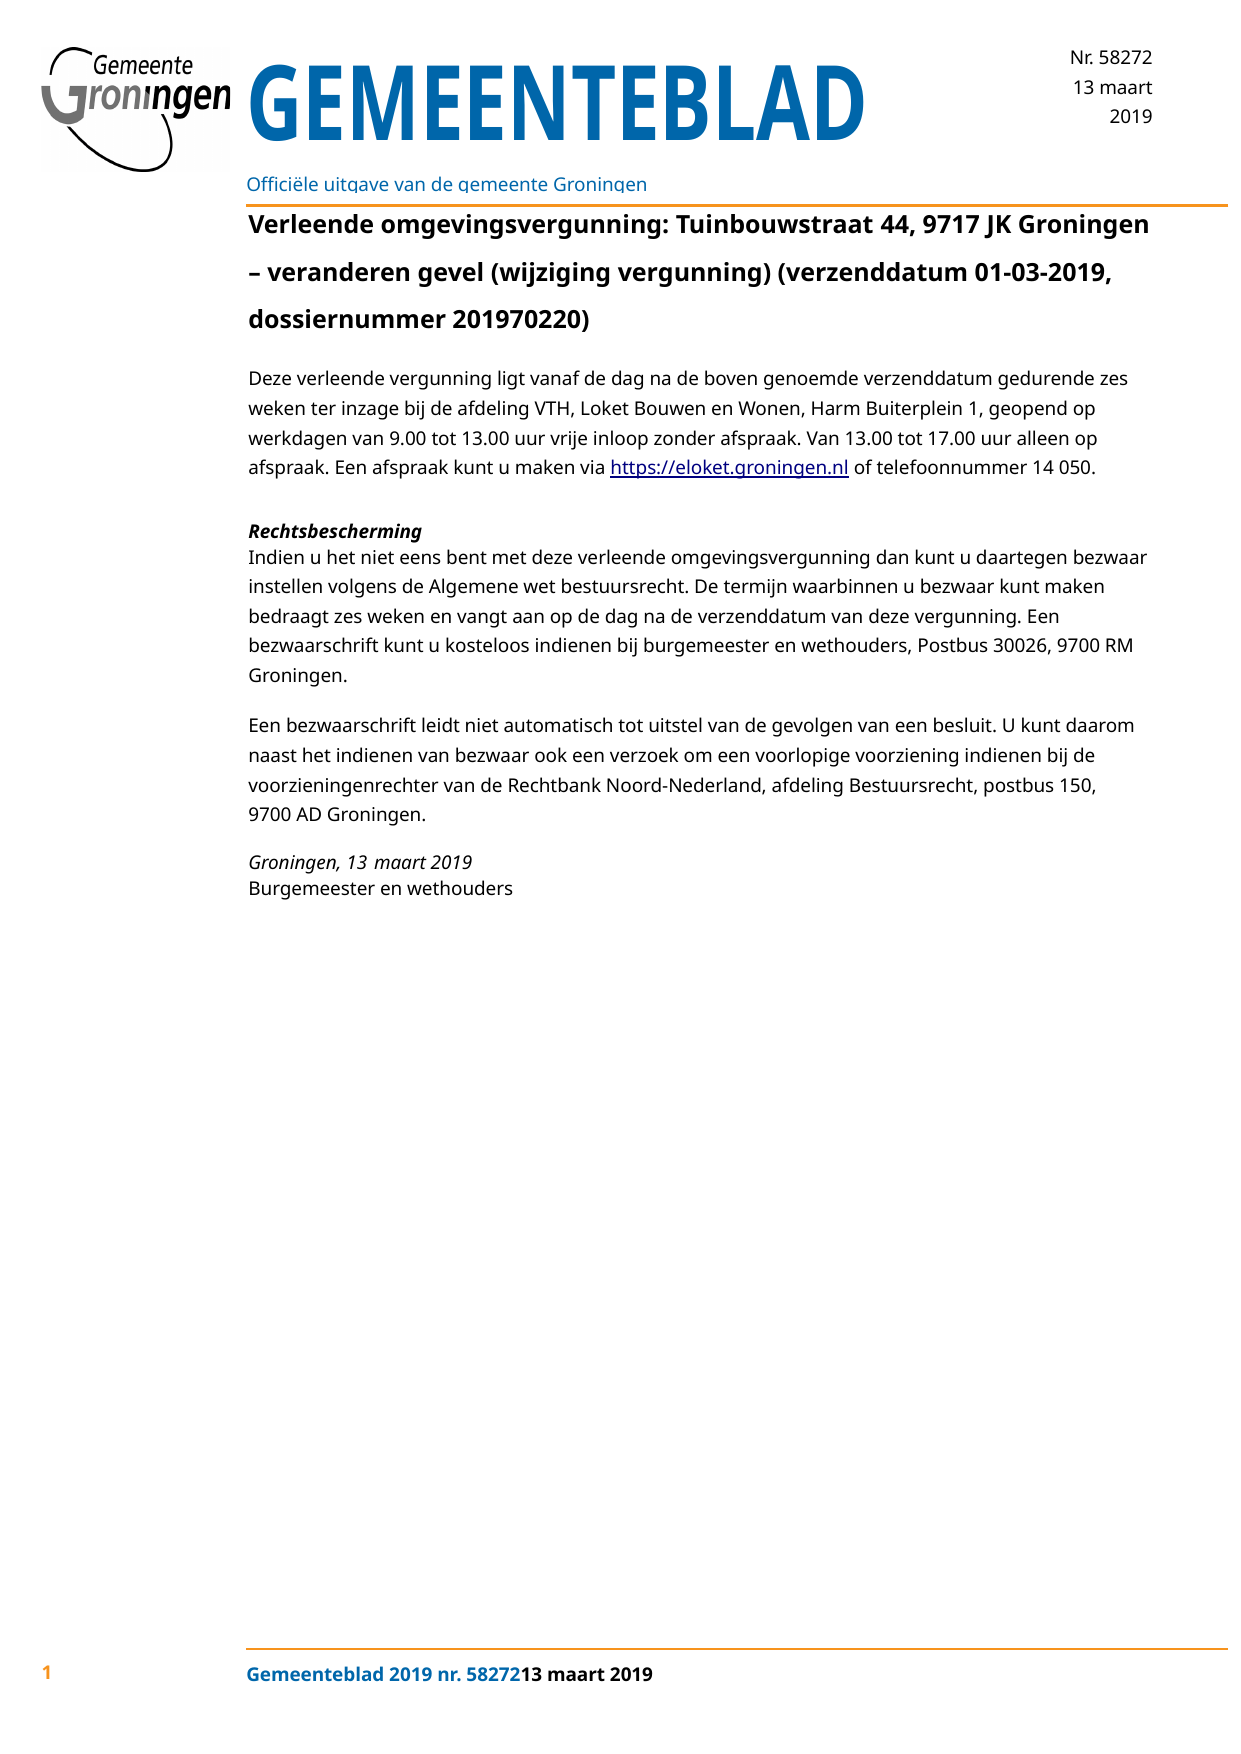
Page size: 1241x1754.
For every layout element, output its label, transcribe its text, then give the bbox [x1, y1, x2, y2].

text Deze verleende vergunning ligt vanaf de dag na de boven genoemde verzenddatum gedurende zes weken ter inzage bij de afdeling VTH, Loket Bouwen en Wonen, Harm Buiterplein 1, geopend op werkdagen van 9.00 tot 13.00 uur vrije inloop zonder afspraak. Van 13.00 tot 17.00 uur alleen op afspraak. Een afspraak kunt u maken via https://eloket.groningen.nl of telefoonnummer 14 050. [248, 366, 1152, 480]
picture [41, 47, 231, 172]
text Rechtsbescherming [248, 518, 1152, 544]
text Burgemeester en wethouders [248, 875, 1152, 901]
text Indien u het niet eens bent met deze verleende omgevingsvergunning dan kunt u daartegen bezwaar instellen volgens de Algemene wet bestuursrecht. De termijn waarbinnen u bezwaar kunt maken bedraagt zes weken en vangt aan op de dag na de verzenddatum van deze vergunning. Een bezwaarschrift kunt u kosteloos indienen bij burgemeester en wethouders, Postbus 30026, 9700 RM Groningen. [248, 544, 1152, 688]
text Verleende omgevingsvergunning: Tuinbouwstraat 44, 9717 JK Groningen – veranderen gevel (wijziging vergunning) (verzenddatum 01-03-2019, dossiernummer 201970220) [248, 207, 1152, 336]
text Een bezwaarschrift leidt niet automatisch tot uitstel van de gevolgen van een besluit. U kunt daarom naast het indienen van bezwaar ook een verzoek om een voorlopige voorziening indienen bij de voorzieningenrechter van de Rechtbank Noord-Nederland, afdeling Bestuursrecht, postbus 150, 9700 AD Groningen. [248, 713, 1152, 827]
text Groningen, 13 maart 2019 [248, 849, 1152, 875]
